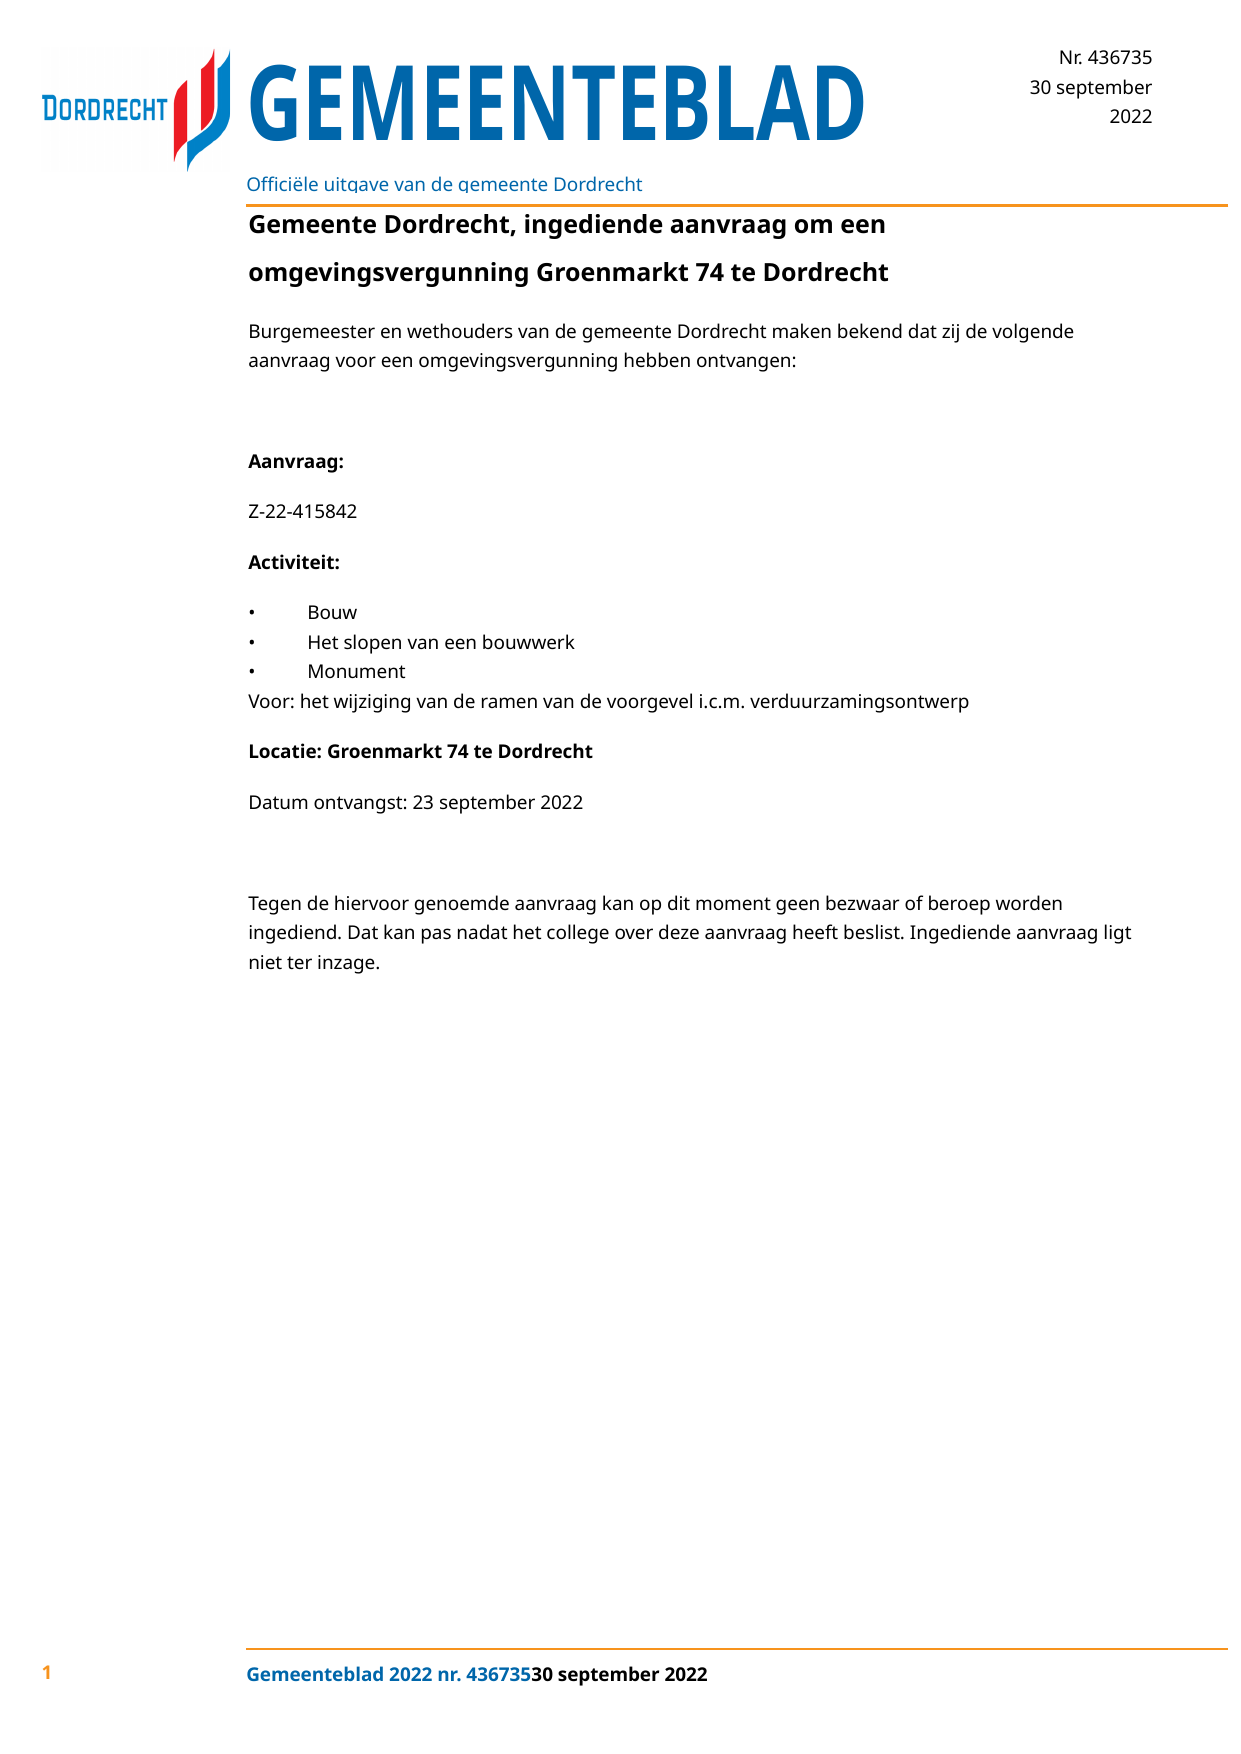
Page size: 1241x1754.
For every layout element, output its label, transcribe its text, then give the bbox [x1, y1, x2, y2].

list Bouw [248, 599, 1152, 625]
list Monument [248, 659, 1152, 684]
text Gemeente Dordrecht, ingediende aanvraag om een omgevingsvergunning Groenmarkt 74 te Dordrecht [248, 207, 1152, 288]
picture [41, 47, 231, 172]
text Tegen de hiervoor genoemde aanvraag kan op dit moment geen bezwaar of beroep worden ingediend. Dat kan pas nadat het college over deze aanvraag heeft beslist. Ingediende aanvraag ligt niet ter inzage. [248, 890, 1152, 975]
text Aanvraag: [248, 448, 1152, 474]
text Voor: het wijziging van de ramen van de voorgevel i.c.m. verduurzamingsontwerp [248, 688, 1152, 714]
list Het slopen van een bouwwerk [248, 629, 1152, 655]
text Activiteit: [248, 549, 1152, 575]
text Burgemeester en wethouders van de gemeente Dordrecht maken bekend dat zij de volgende aanvraag voor een omgevingsvergunning hebben ontvangen: [248, 318, 1152, 373]
text Z-22-415842 [248, 499, 1152, 524]
text Datum ontvangst: 23 september 2022 [248, 789, 1152, 815]
text Locatie: Groenmarkt 74 te Dordrecht [248, 739, 1152, 764]
